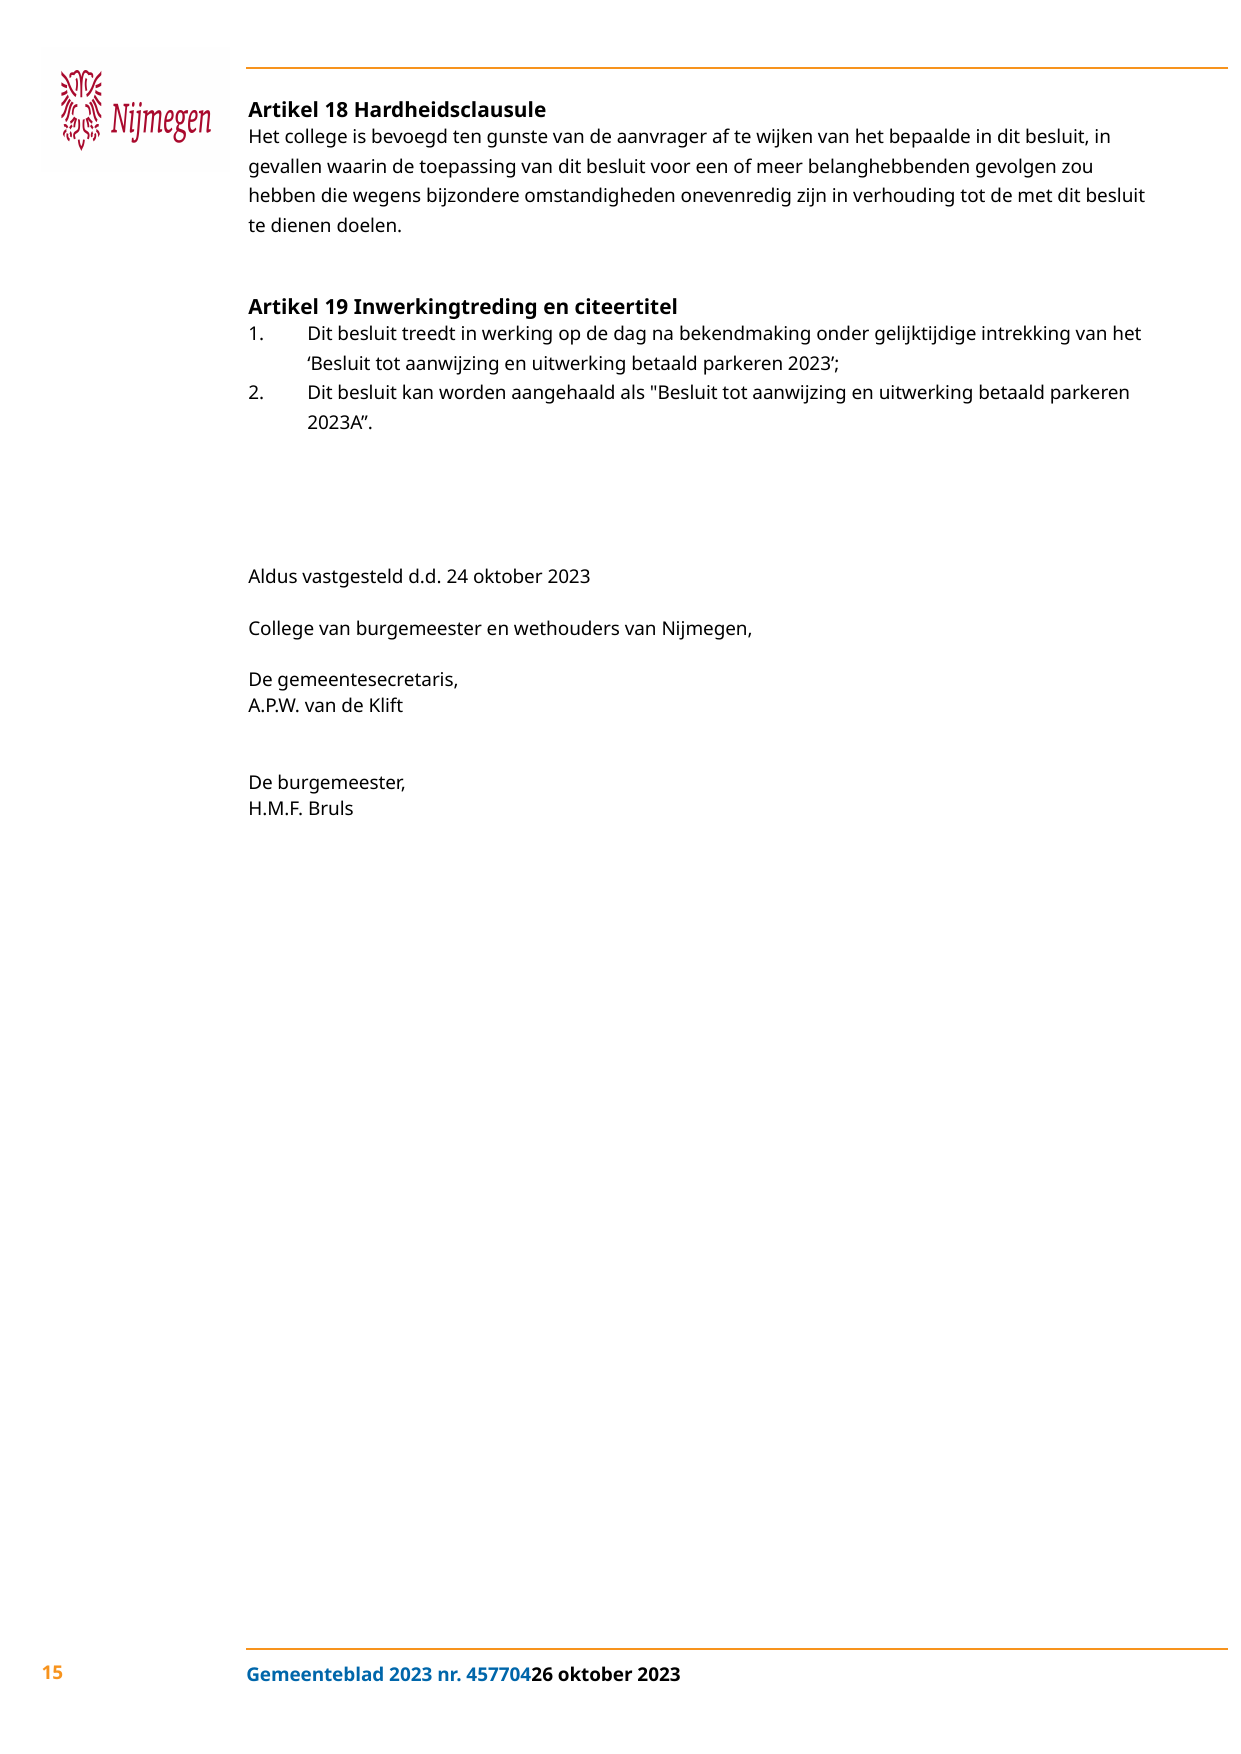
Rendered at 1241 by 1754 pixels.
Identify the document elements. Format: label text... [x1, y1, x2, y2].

list Dit besluit treedt in werking op de dag na bekendmaking onder gelijktijdige intrekking van het ‘Besluit tot aanwijzing en uitwerking betaald parkeren 2023’; [248, 320, 1152, 376]
text Artikel 19 Inwerkingtreding en citeertitel [248, 292, 1152, 320]
text Artikel 18 Hardheidsclausule [248, 95, 1152, 123]
picture [41, 47, 231, 172]
text H.M.F. Bruls [248, 795, 1152, 821]
list Dit besluit kan worden aangehaald als "Besluit tot aanwijzing en uitwerking betaald parkeren 2023A”. [248, 379, 1152, 435]
text De gemeentesecretaris, [248, 666, 1152, 692]
text Het college is bevoegd ten gunste van de aanvrager af te wijken van het bepaalde in dit besluit, in gevallen waarin de toepassing van dit besluit voor een of meer belanghebbenden gevolgen zou hebben die wegens bijzondere omstandigheden onevenredig zijn in verhouding tot de met dit besluit te dienen doelen. [248, 123, 1152, 238]
text College van burgemeester en wethouders van Nijmegen, [248, 615, 1152, 640]
text A.P.W. van de Klift [248, 692, 1152, 718]
text Aldus vastgesteld d.d. 24 oktober 2023 [248, 563, 1152, 589]
text De burgemeester, [248, 769, 1152, 795]
